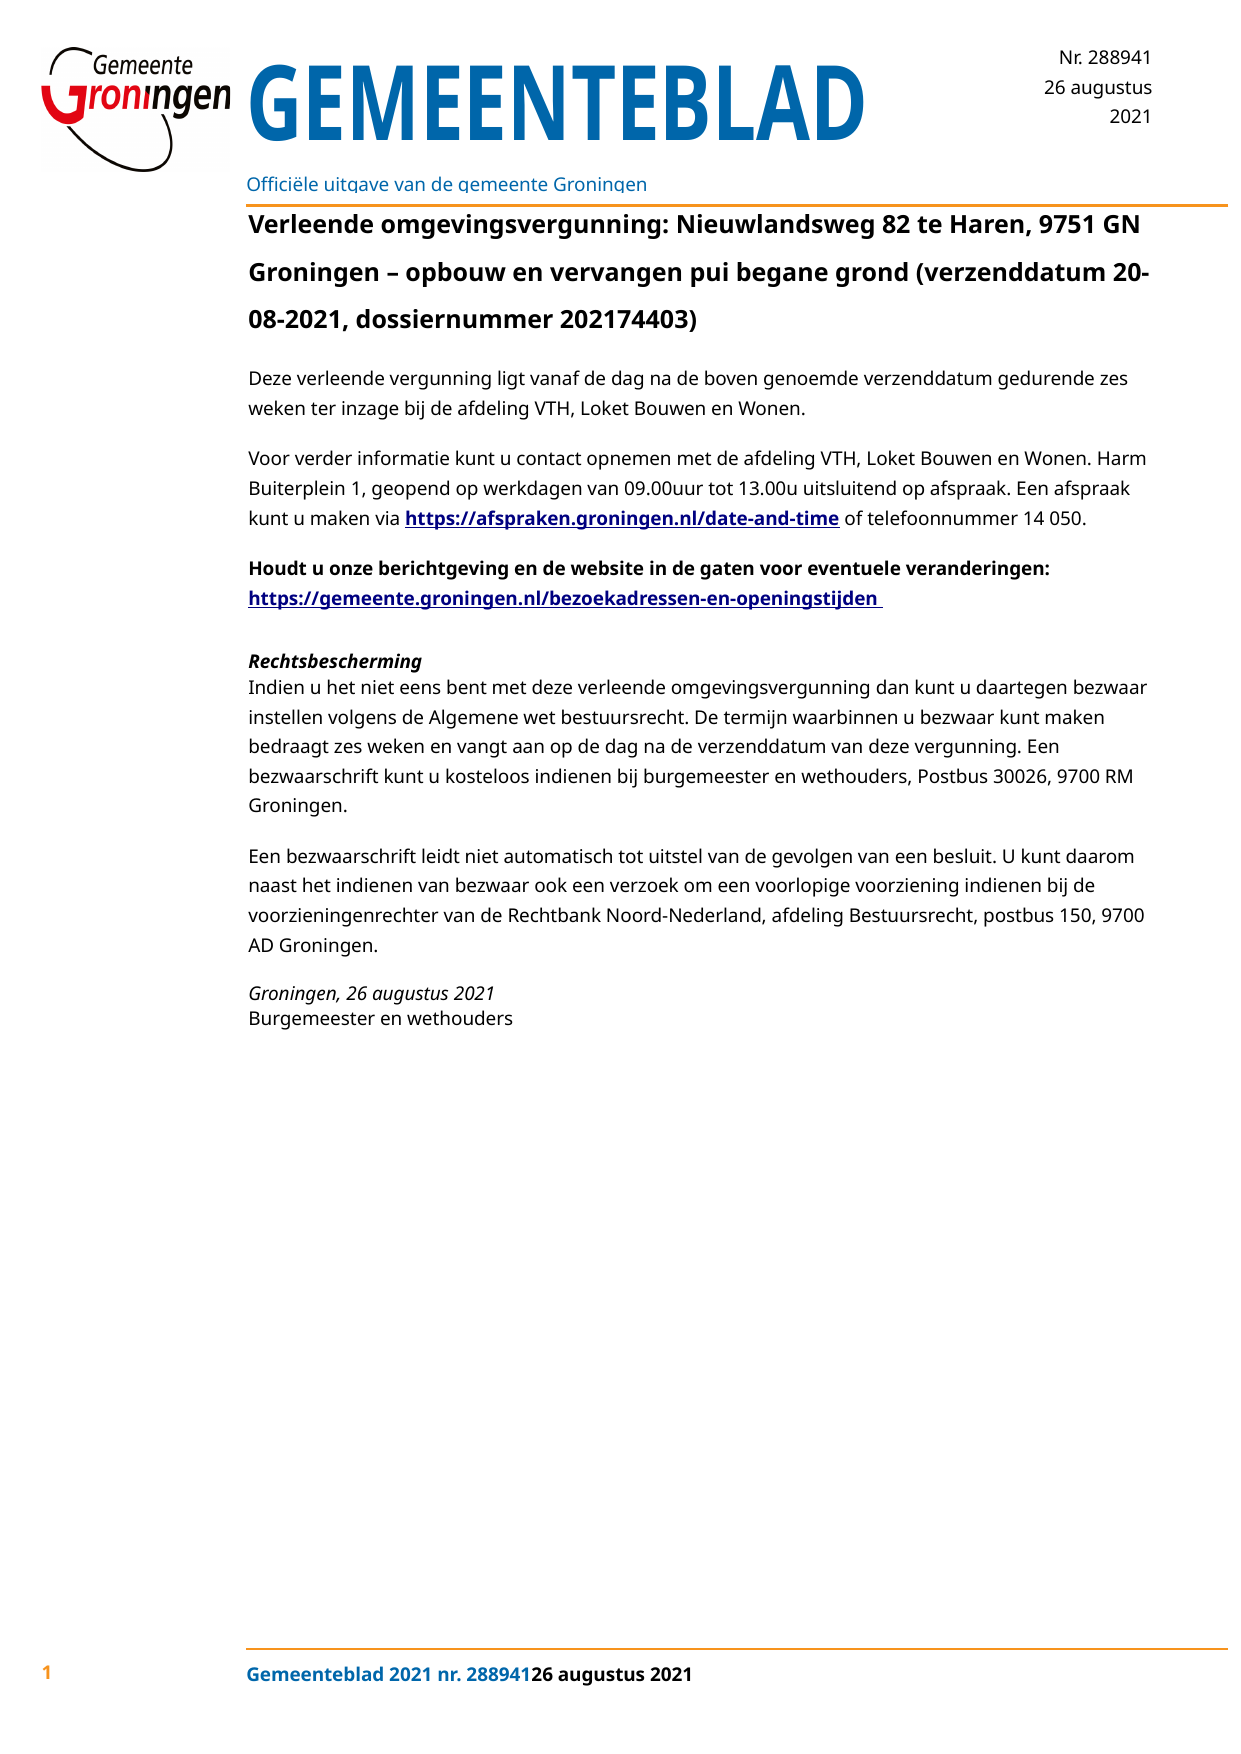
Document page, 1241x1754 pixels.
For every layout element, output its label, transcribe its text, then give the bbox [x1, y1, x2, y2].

picture [41, 47, 231, 172]
text Rechtsbescherming [248, 649, 1152, 674]
text Deze verleende vergunning ligt vanaf de dag na de boven genoemde verzenddatum gedurende zes weken ter inzage bij de afdeling VTH, Loket Bouwen en Wonen. [248, 366, 1152, 421]
text Indien u het niet eens bent met deze verleende omgevingsvergunning dan kunt u daartegen bezwaar instellen volgens de Algemene wet bestuursrecht. De termijn waarbinnen u bezwaar kunt maken bedraagt zes weken en vangt aan op de dag na de verzenddatum van deze vergunning. Een bezwaarschrift kunt u kosteloos indienen bij burgemeester en wethouders, Postbus 30026, 9700 RM Groningen. [248, 674, 1152, 818]
text Houdt u onze berichtgeving en de website in de gaten voor eventuele veranderingen: https://gemeente.groningen.nl/bezoekadressen-en-openingstijden [248, 555, 1152, 610]
text Groningen, 26 augustus 2021 [248, 980, 1152, 1005]
text Burgemeester en wethouders [248, 1005, 1152, 1031]
text Een bezwaarschrift leidt niet automatisch tot uitstel van de gevolgen van een besluit. U kunt daarom naast het indienen van bezwaar ook een verzoek om een voorlopige voorziening indienen bij de voorzieningenrechter van de Rechtbank Noord-Nederland, afdeling Bestuursrecht, postbus 150, 9700 AD Groningen. [248, 843, 1152, 958]
text Voor verder informatie kunt u contact opnemen met de afdeling VTH, Loket Bouwen en Wonen. Harm Buiterplein 1, geopend op werkdagen van 09.00uur tot 13.00u uitsluitend op afspraak. Een afspraak kunt u maken via https://afspraken.groningen.nl/date-and-time of telefoonnummer 14 050. [248, 446, 1152, 530]
text Verleende omgevingsvergunning: Nieuwlandsweg 82 te Haren, 9751 GN Groningen – opbouw en vervangen pui begane grond (verzenddatum 20-08-2021, dossiernummer 202174403) [248, 207, 1152, 336]
